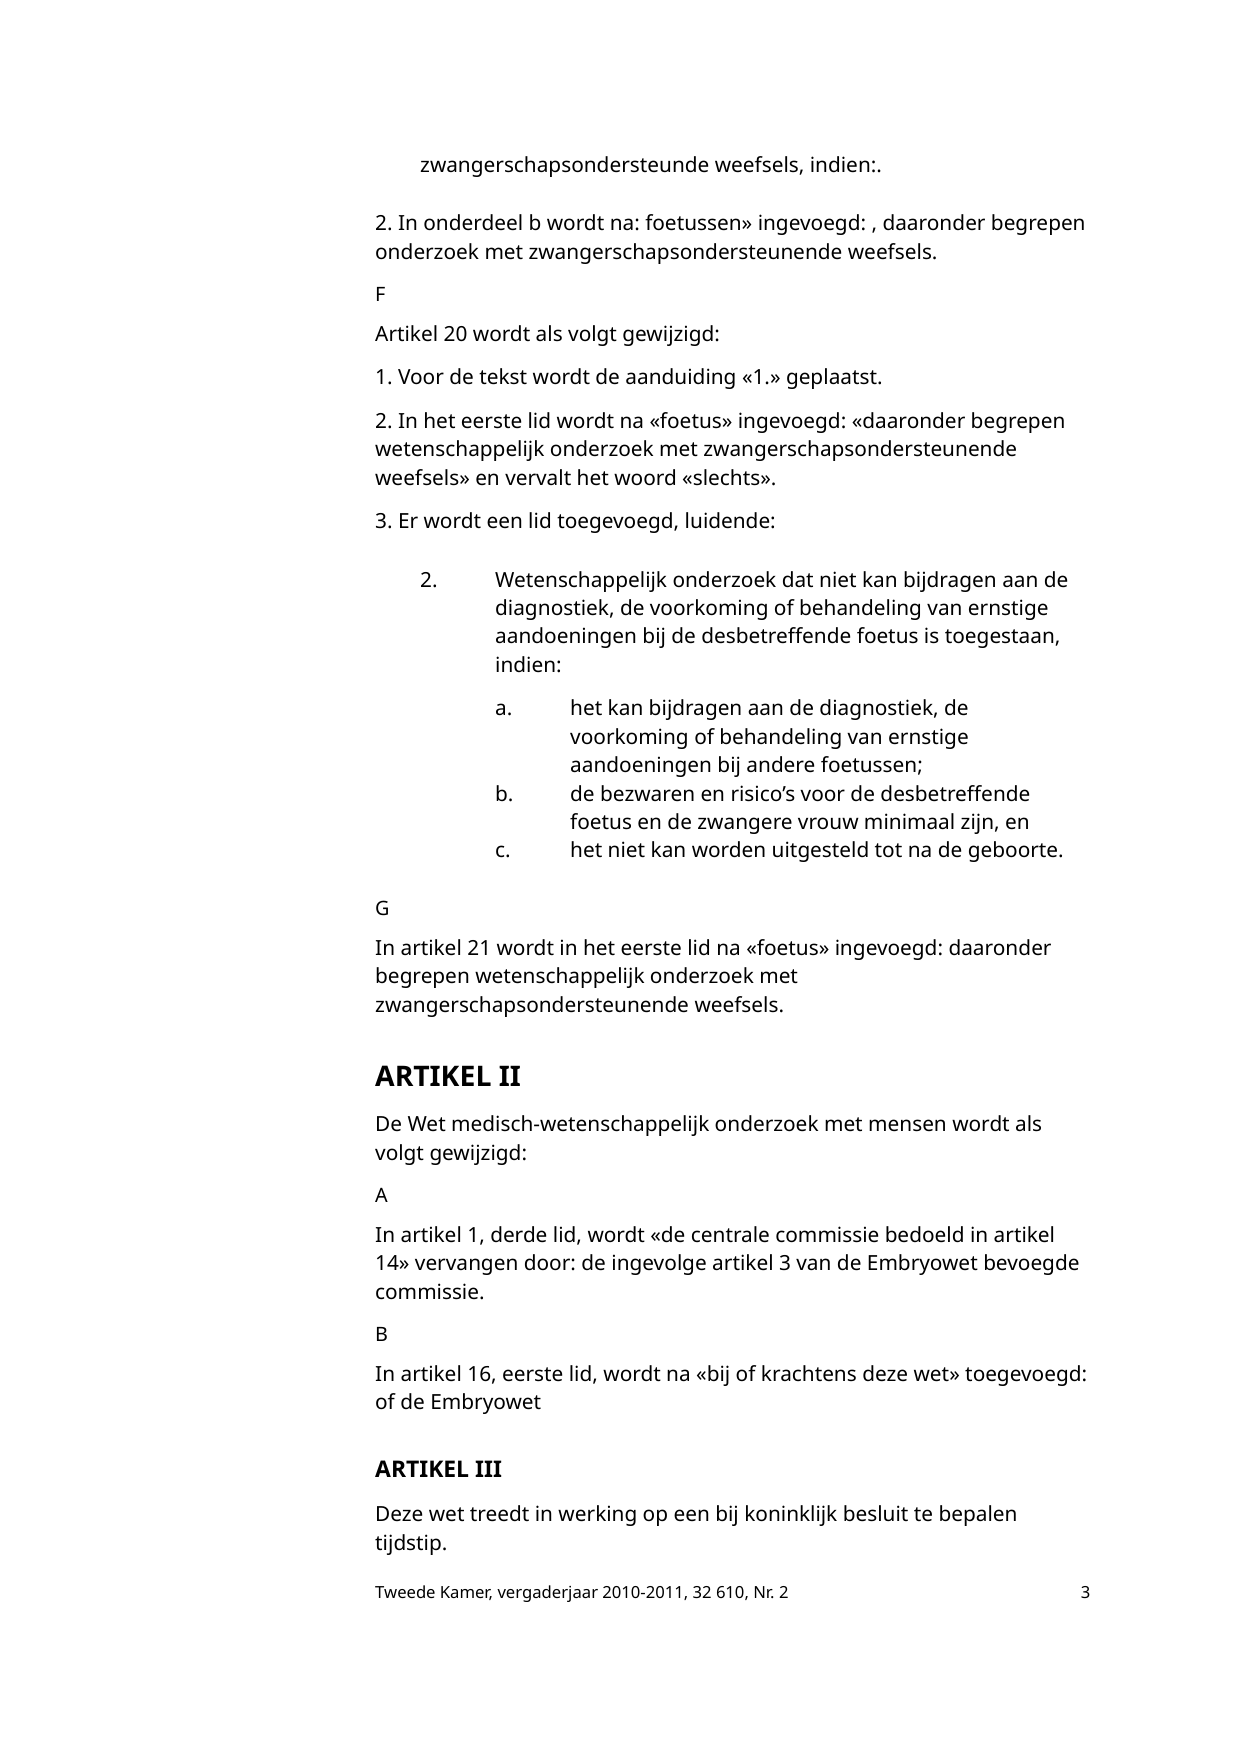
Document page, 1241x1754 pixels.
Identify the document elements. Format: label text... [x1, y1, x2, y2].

text Deze wet treedt in werking op een bij koninklijk besluit te bepalen tijdstip. [375, 1499, 1090, 1556]
text 3. Er wordt een lid toegevoegd, luidende: [375, 506, 1090, 535]
text 1. Voor de tekst wordt de aanduiding «1.» geplaatst. [375, 362, 1090, 391]
text A [375, 1181, 1090, 1208]
text B [375, 1320, 1090, 1347]
list Wetenschappelijk onderzoek dat niet kan bijdragen aan de diagnostiek, de voorkoming of behandeling van ernstige aandoeningen bij de desbetreffende foetus is toegestaan, indien: [420, 565, 1090, 678]
text 2. In het eerste lid wordt na «foetus» ingevoegd: «daaronder begrepen wetenschappelijk onderzoek met zwangerschapsondersteunende weefsels» en vervalt het woord «slechts». [375, 406, 1090, 491]
list het kan bijdragen aan de diagnostiek, de voorkoming of behandeling van ernstige aandoeningen bij andere foetussen; [495, 693, 1090, 779]
list de bezwaren en risico’s voor de desbetreffende foetus en de zwangere vrouw minimaal zijn, en [495, 779, 1090, 836]
subtitle ARTIKEL II [375, 1056, 1090, 1094]
text 2. In onderdeel b wordt na: foetussen» ingevoegd: , daaronder begrepen onderzoek met zwangerschapsondersteunende weefsels. [375, 208, 1090, 265]
list het niet kan worden uitgesteld tot na de geboorte. [495, 836, 1090, 864]
text De Wet medisch-wetenschappelijk onderzoek met mensen wordt als volgt gewijzigd: [375, 1109, 1090, 1166]
text G [375, 894, 1090, 921]
subtitle ARTIKEL III [375, 1453, 1090, 1484]
text F [375, 280, 1090, 307]
text In artikel 1, derde lid, wordt «de centrale commissie bedoeld in artikel 14» vervangen door: de ingevolge artikel 3 van de Embryowet bevoegde commissie. [375, 1220, 1090, 1305]
text In artikel 21 wordt in het eerste lid na «foetus» ingevoegd: daaronder begrepen wetenschappelijk onderzoek met zwangerschapsondersteunende weefsels. [375, 933, 1090, 1018]
text Artikel 20 wordt als volgt gewijzigd: [375, 319, 1090, 347]
text zwangerschapsondersteunde weefsels, indien:. [420, 150, 1090, 178]
text In artikel 16, eerste lid, wordt na «bij of krachtens deze wet» toegevoegd: of de Embryowet [375, 1359, 1090, 1416]
